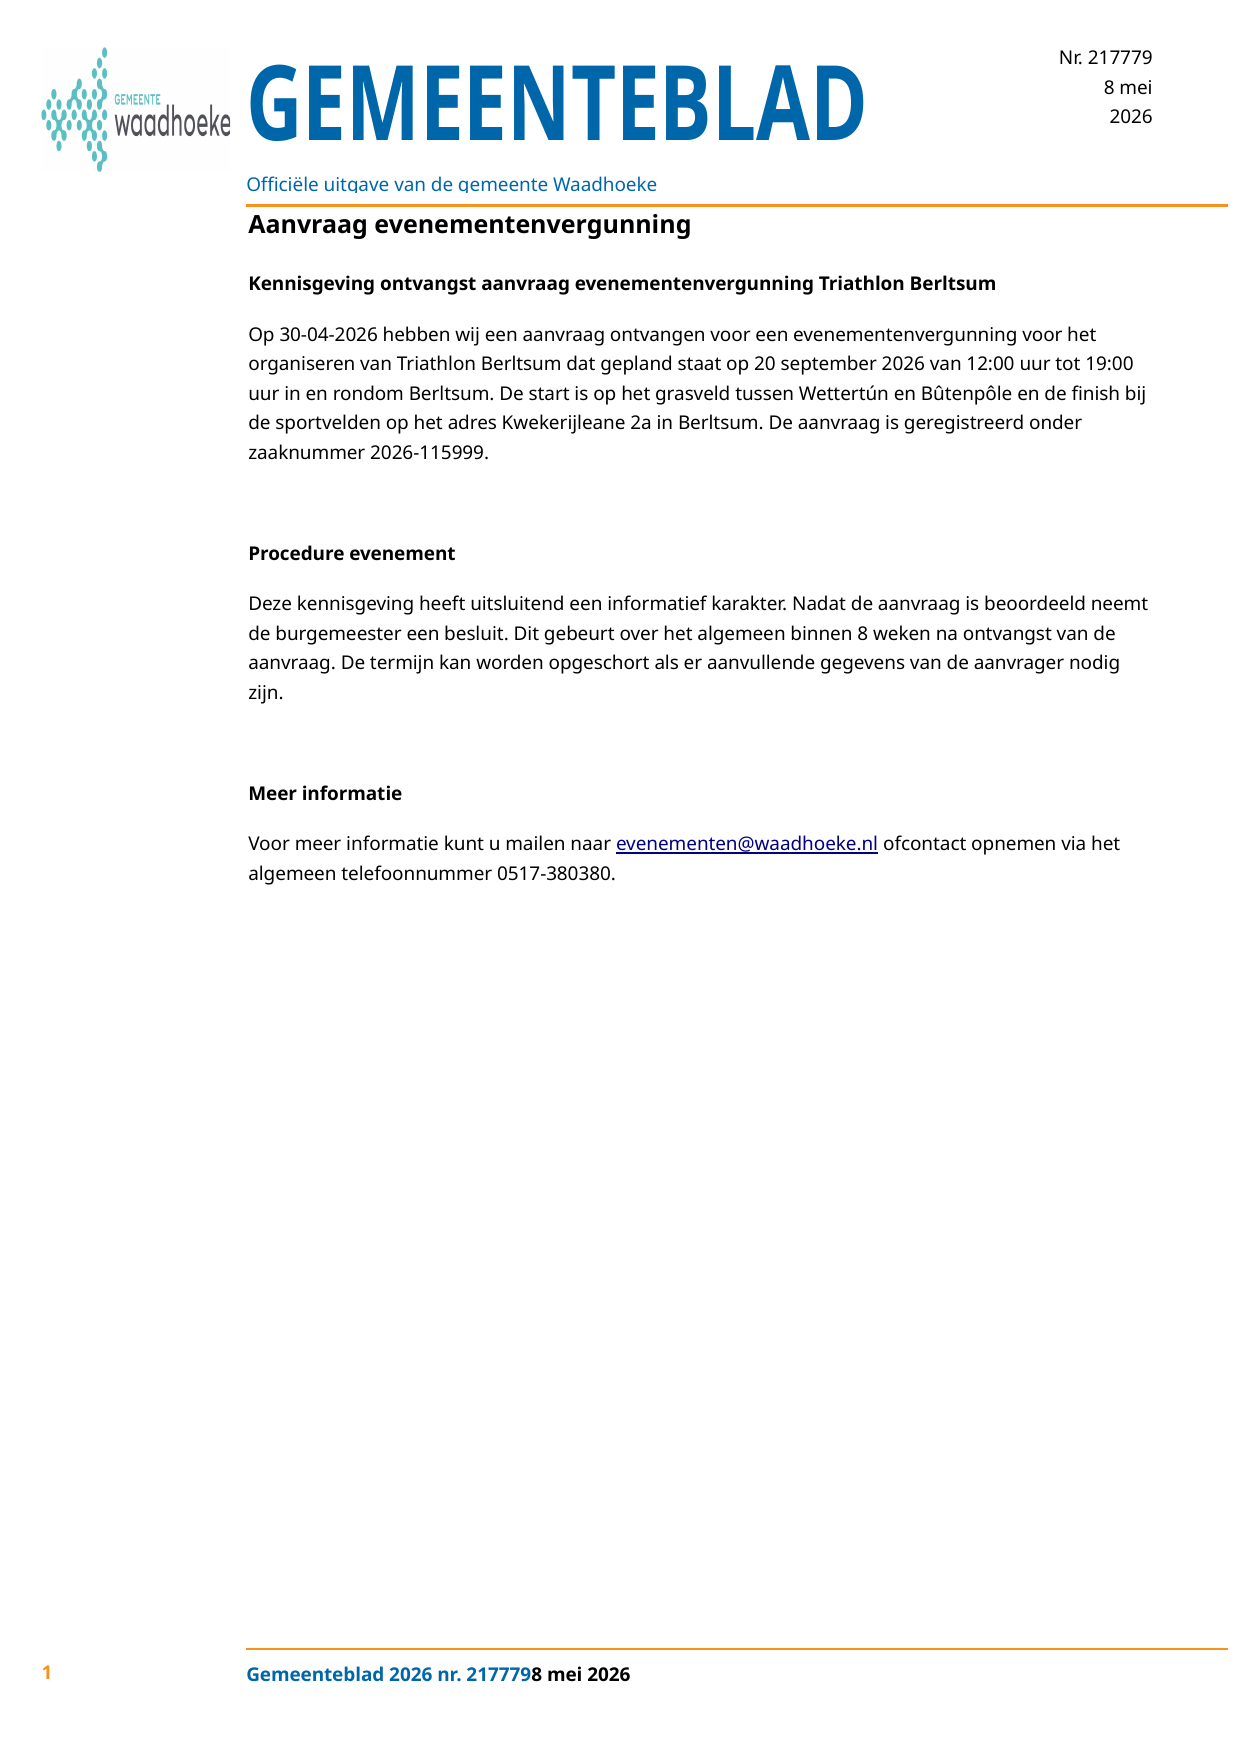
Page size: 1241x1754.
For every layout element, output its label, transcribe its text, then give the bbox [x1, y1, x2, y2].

text Voor meer informatie kunt u mailen naar evenementen@waadhoeke.nl ofcontact opnemen via het algemeen telefoonnummer 0517-380380. [248, 830, 1152, 886]
picture [41, 47, 231, 172]
text Procedure evenement [248, 540, 1152, 566]
text Kennisgeving ontvangst aanvraag evenementenvergunning Triathlon Berltsum [248, 270, 1152, 296]
text Deze kennisgeving heeft uitsluitend een informatief karakter. Nadat de aanvraag is beoordeeld neemt de burgemeester een besluit. Dit gebeurt over het algemeen binnen 8 weken na ontvangst van de aanvraag. De termijn kan worden opgeschort als er aanvullende gegevens van de aanvrager nodig zijn. [248, 590, 1152, 705]
text Op 30-04-2026 hebben wij een aanvraag ontvangen voor een evenementenvergunning voor het organiseren van Triathlon Berltsum dat gepland staat op 20 september 2026 van 12:00 uur tot 19:00 uur in en rondom Berltsum. De start is op het grasveld tussen Wettertún en Bûtenpôle en de finish bij de sportvelden op het adres Kwekerijleane 2a in Berltsum. De aanvraag is geregistreerd onder zaaknummer 2026-115999. [248, 321, 1152, 465]
text Aanvraag evenementenvergunning [248, 207, 1152, 241]
text Meer informatie [248, 780, 1152, 806]
